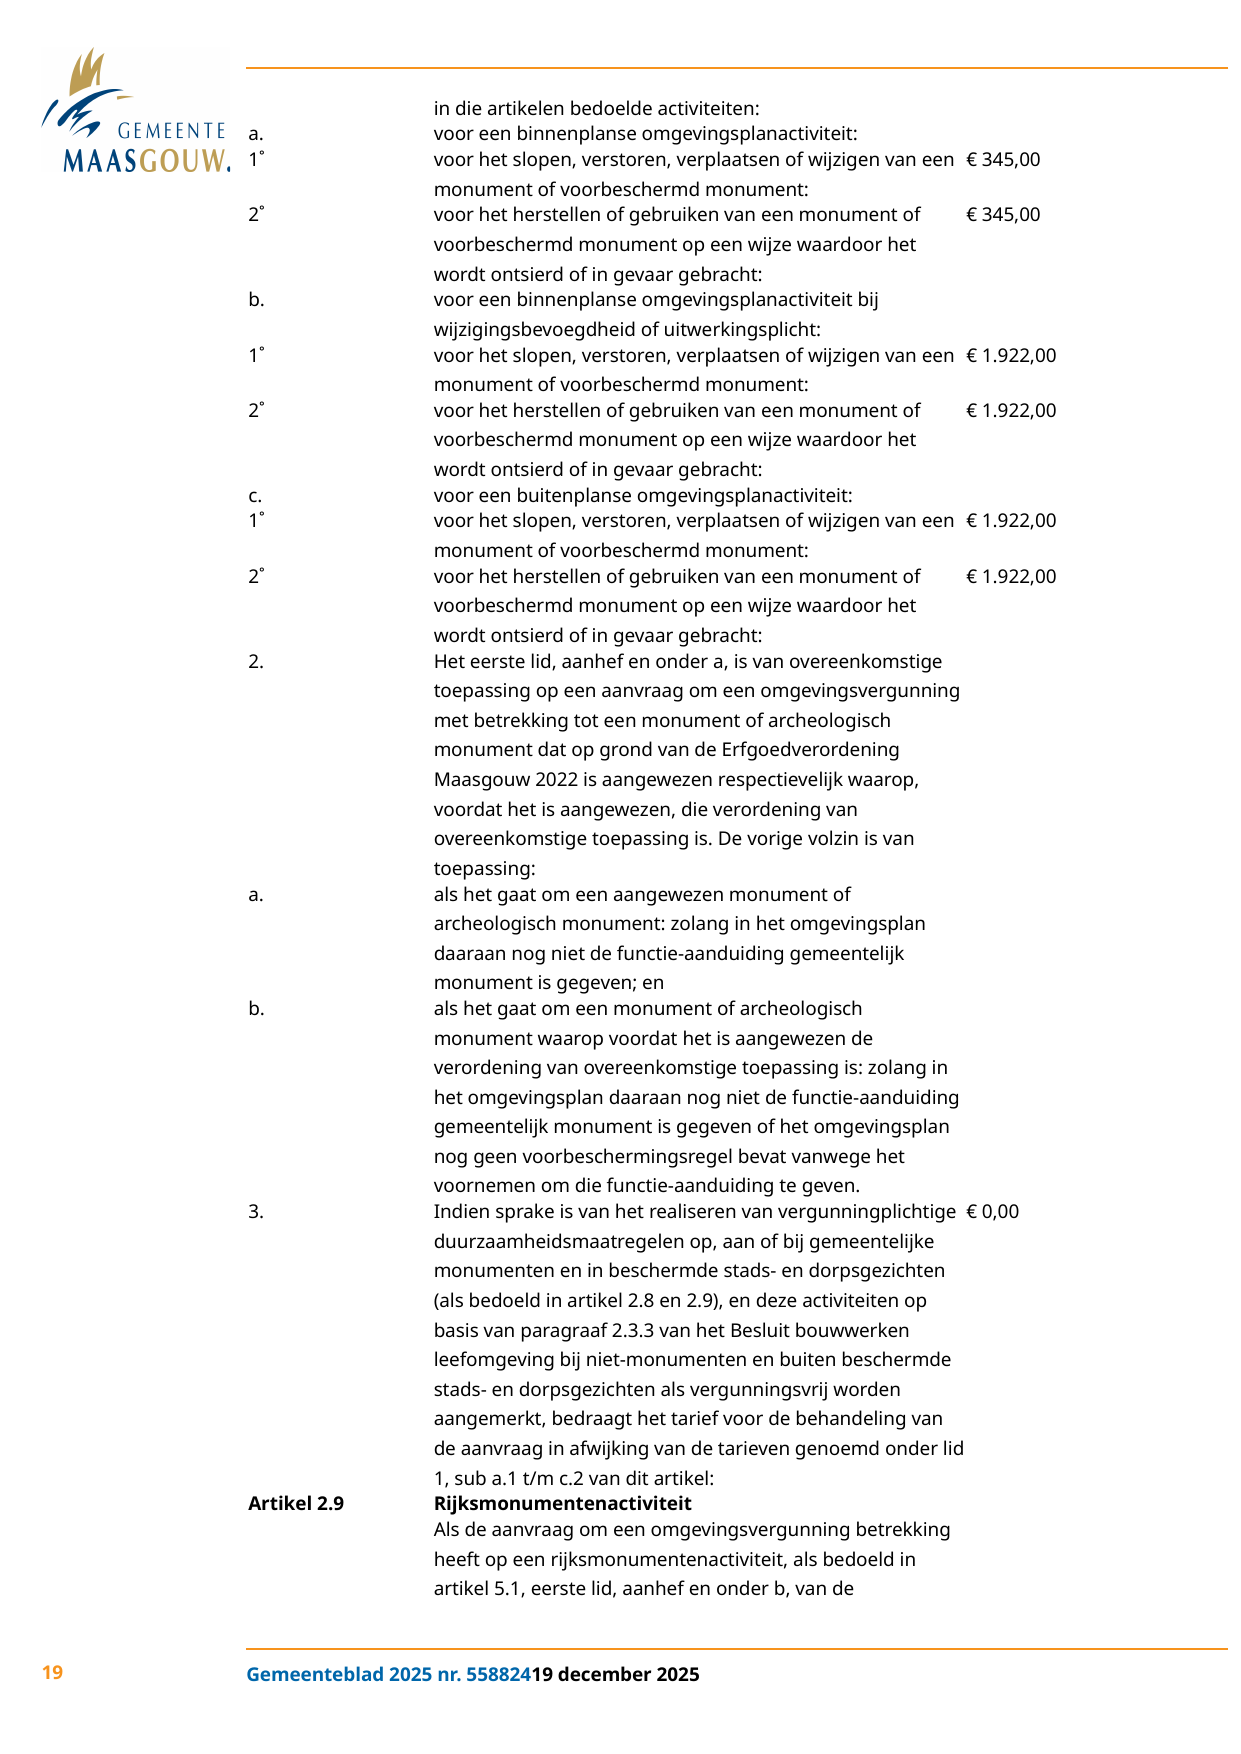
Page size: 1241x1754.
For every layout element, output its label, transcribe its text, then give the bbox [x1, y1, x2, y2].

table_cell € 1.922,00 [966, 397, 1152, 482]
table_cell 2. [248, 648, 433, 881]
table_cell [966, 121, 1152, 146]
table_cell 2˚ [248, 563, 433, 648]
table_cell Indien sprake is van het realiseren van vergunningplichtige duurzaamheidsmaatregelen op, aan of bij gemeentelijke monumenten en in beschermde stads- en dorpsgezichten (als bedoeld in artikel 2.8 en 2.9), en deze activiteiten op basis van paragraaf 2.3.3 van het Besluit bouwwerken leefomgeving bij niet-monumenten en buiten beschermde stads- en dorpsgezichten als vergunningsvrij worden aangemerkt, bedraagt het tarief voor de behandeling van de aanvraag in afwijking van de tarieven genoemd onder lid 1, sub a.1 t/m c.2 van dit artikel: [434, 1199, 966, 1490]
table_cell voor het herstellen of gebruiken van een monument of voorbeschermd monument op een wijze waardoor het wordt ontsierd of in gevaar gebracht: [434, 397, 966, 482]
table_cell c. [248, 482, 433, 508]
table_cell b. [248, 286, 433, 342]
table_cell voor een buitenplanse omgevingsplanactiviteit: [434, 482, 966, 508]
table_cell € 1.922,00 [966, 508, 1152, 563]
table_cell [966, 648, 1152, 881]
table_cell € 1.922,00 [966, 342, 1152, 397]
table_cell Het eerste lid, aanhef en onder a, is van overeenkomstige toepassing op een aanvraag om een omgevingsvergunning met betrekking tot een monument of archeologisch monument dat op grond van de Erfgoedverordening Maasgouw 2022 is aangewezen respectievelijk waarop, voordat het is aangewezen, die verordening van overeenkomstige toepassing is. De vorige volzin is van toepassing: [434, 648, 966, 881]
table_cell € 345,00 [966, 202, 1152, 286]
table_cell € 1.922,00 [966, 563, 1152, 648]
table_cell voor het slopen, verstoren, verplaatsen of wijzigen van een monument of voorbeschermd monument: [434, 342, 966, 397]
table_cell in die artikelen bedoelde activiteiten: [434, 95, 966, 121]
table_cell voor een binnenplanse omgevingsplanactiviteit bij wijzigingsbevoegdheid of uitwerkingsplicht: [434, 286, 966, 342]
table_cell voor het slopen, verstoren, verplaatsen of wijzigen van een monument of voorbeschermd monument: [434, 146, 966, 202]
table_cell Artikel 2.9 [248, 1490, 433, 1516]
table_cell Rijksmonumentenactiviteit [434, 1490, 966, 1516]
table_cell [966, 1490, 1152, 1516]
table_cell als het gaat om een aangewezen monument of archeologisch monument: zolang in het omgevingsplan daaraan nog niet de functie-aanduiding gemeentelijk monument is gegeven; en [434, 881, 966, 995]
table_cell 2˚ [248, 397, 433, 482]
table_cell 3. [248, 1199, 433, 1490]
table_cell 1˚ [248, 146, 433, 202]
table_cell € 0,00 [966, 1199, 1152, 1490]
table_cell [966, 95, 1152, 121]
table_cell b. [248, 995, 433, 1198]
table_cell voor een binnenplanse omgevingsplanactiviteit: [434, 121, 966, 146]
table_cell voor het herstellen of gebruiken van een monument of voorbeschermd monument op een wijze waardoor het wordt ontsierd of in gevaar gebracht: [434, 202, 966, 286]
table_cell voor het slopen, verstoren, verplaatsen of wijzigen van een monument of voorbeschermd monument: [434, 508, 966, 563]
table_cell voor het herstellen of gebruiken van een monument of voorbeschermd monument op een wijze waardoor het wordt ontsierd of in gevaar gebracht: [434, 563, 966, 648]
table_cell € 345,00 [966, 146, 1152, 202]
table_cell [248, 1516, 433, 1601]
table_cell a. [248, 121, 433, 146]
picture [41, 47, 231, 172]
table_cell [966, 1516, 1152, 1601]
table_cell [966, 286, 1152, 342]
table_cell 2˚ [248, 202, 433, 286]
table_cell 1˚ [248, 342, 433, 397]
table_cell 1˚ [248, 508, 433, 563]
table_cell als het gaat om een monument of archeologisch monument waarop voordat het is aangewezen de verordening van overeenkomstige toepassing is: zolang in het omgevingsplan daaraan nog niet de functie-aanduiding gemeentelijk monument is gegeven of het omgevingsplan nog geen voorbeschermingsregel bevat vanwege het voornemen om die functie-aanduiding te geven. [434, 995, 966, 1198]
table_cell [966, 881, 1152, 995]
table_cell [966, 995, 1152, 1198]
table_cell [966, 482, 1152, 508]
table_cell Als de aanvraag om een omgevingsvergunning betrekking heeft op een rijksmonumentenactiviteit, als bedoeld in artikel 5.1, eerste lid, aanhef en onder b, van de [434, 1516, 966, 1601]
table_cell a. [248, 881, 433, 995]
table_cell [248, 95, 433, 121]
